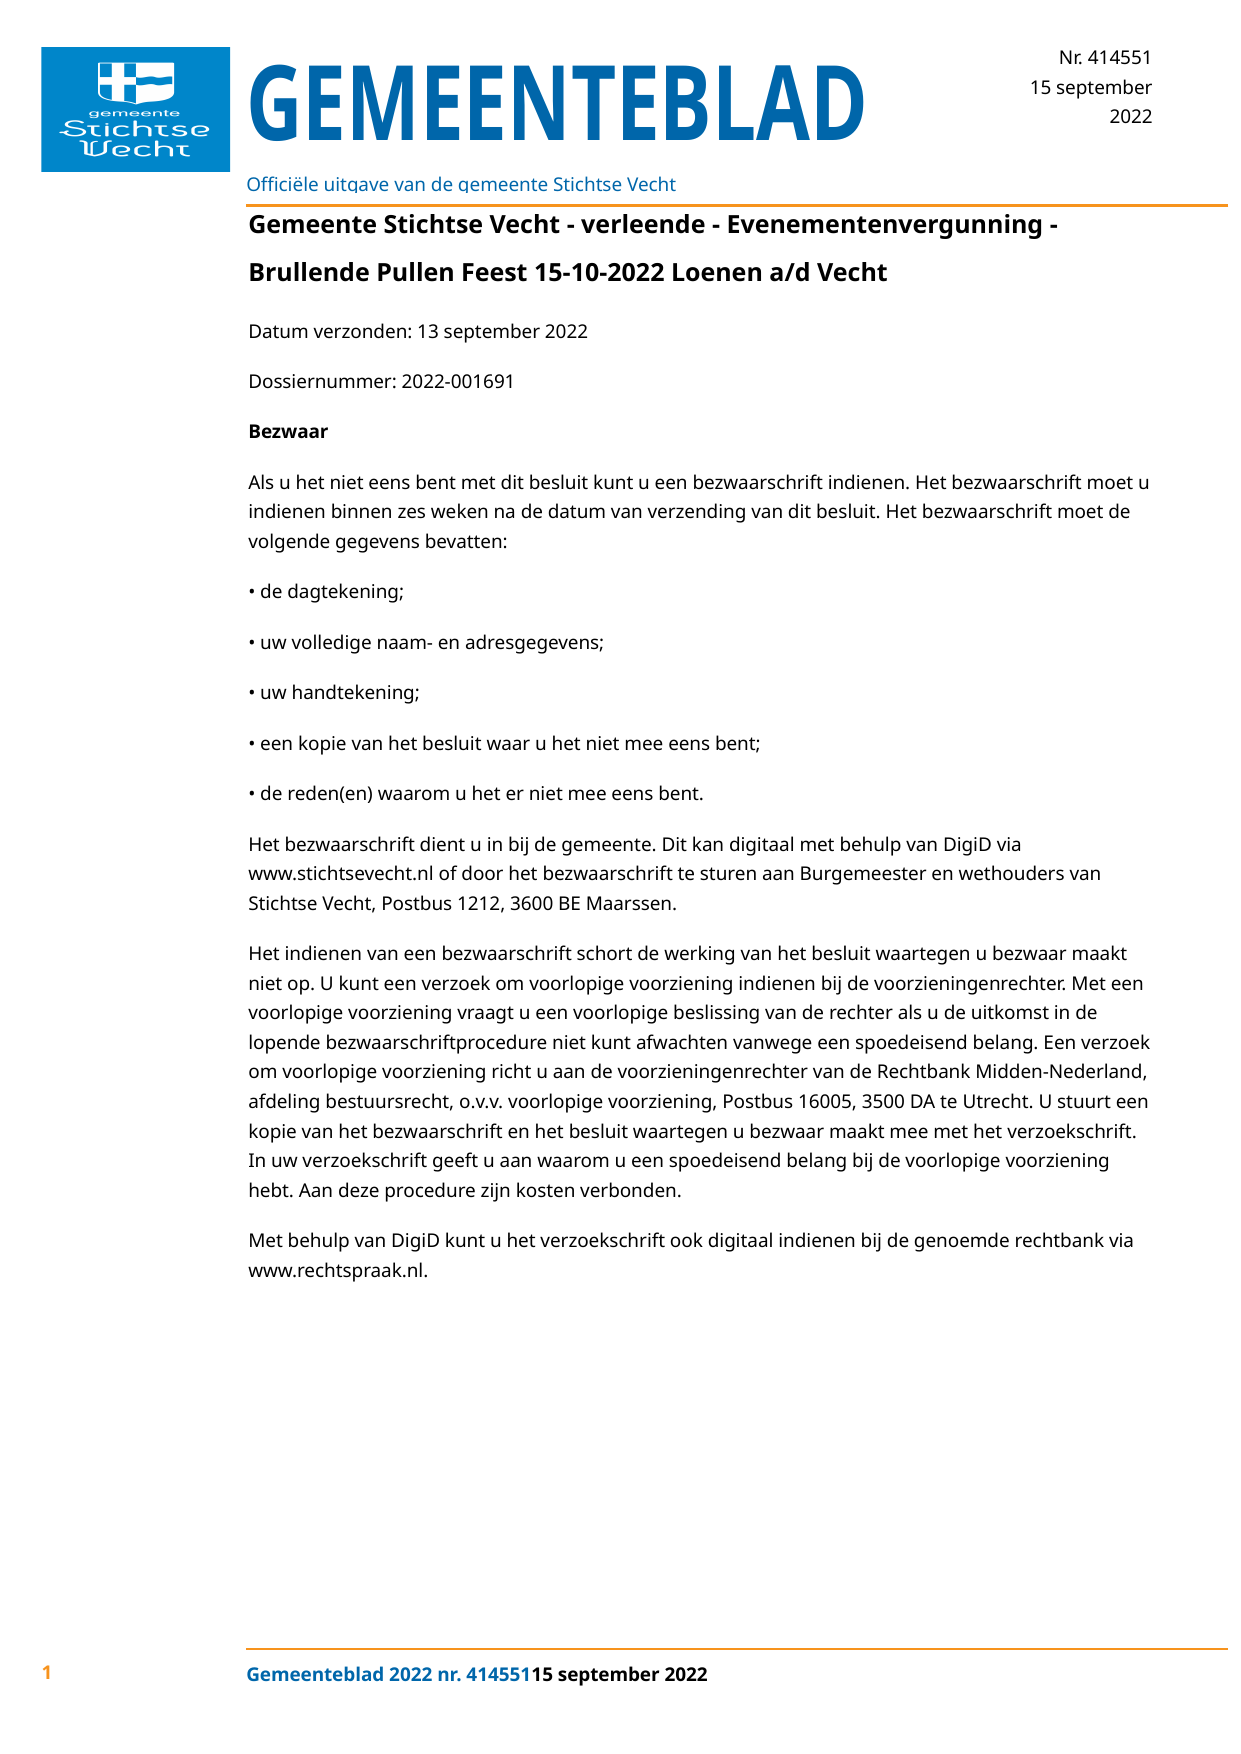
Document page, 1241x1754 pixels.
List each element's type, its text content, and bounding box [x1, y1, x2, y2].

text Met behulp van DigiD kunt u het verzoekschrift ook digitaal indienen bij de genoemde rechtbank via www.rechtspraak.nl. [248, 1227, 1152, 1283]
text • een kopie van het besluit waar u het niet mee eens bent; [248, 730, 1152, 756]
text • uw volledige naam- en adresgegevens; [248, 629, 1152, 655]
text Datum verzonden: 13 september 2022 [248, 318, 1152, 344]
text • de dagtekening; [248, 579, 1152, 604]
text • uw handtekening; [248, 679, 1152, 705]
picture [137, 63, 174, 103]
picture [99, 63, 135, 101]
text Bezwaar [248, 419, 1152, 444]
text Gemeente Stichtse Vecht - verleende - Evenementenvergunning - Brullende Pullen Feest 15-10-2022 Loenen a/d Vecht [248, 207, 1152, 288]
text Het bezwaarschrift dient u in bij de gemeente. Dit kan digitaal met behulp van DigiD via www.stichtsevecht.nl of door het bezwaarschrift te sturen aan Burgemeester en wethouders van Stichtse Vecht, Postbus 1212, 3600 BE Maarssen. [248, 831, 1152, 916]
text Het indienen van een bezwaarschrift schort de werking van het besluit waartegen u bezwaar maakt niet op. U kunt een verzoek om voorlopige voorziening indienen bij de voorzieningenrechter. Met een voorlopige voorziening vraagt u een voorlopige beslissing van de rechter als u de uitkomst in de lopende bezwaarschriftprocedure niet kunt afwachten vanwege een spoedeisend belang. Een verzoek om voorlopige voorziening richt u aan de voorzieningenrechter van de Rechtbank Midden-Nederland, afdeling bestuursrecht, o.v.v. voorlopige voorziening, Postbus 16005, 3500 DA te Utrecht. U stuurt een kopie van het bezwaarschrift en het besluit waartegen u bezwaar maakt mee met het verzoekschrift. In uw verzoekschrift geeft u aan waarom u een spoedeisend belang bij de voorlopige voorziening hebt. Aan deze procedure zijn kosten verbonden. [248, 940, 1152, 1203]
text Als u het niet eens bent met dit besluit kunt u een bezwaarschrift indienen. Het bezwaarschrift moet u indienen binnen zes weken na de datum van verzending van dit besluit. Het bezwaarschrift moet de volgende gegevens bevatten: [248, 469, 1152, 554]
text Dossiernummer: 2022-001691 [248, 368, 1152, 394]
text • de reden(en) waarom u het er niet mee eens bent. [248, 780, 1152, 806]
